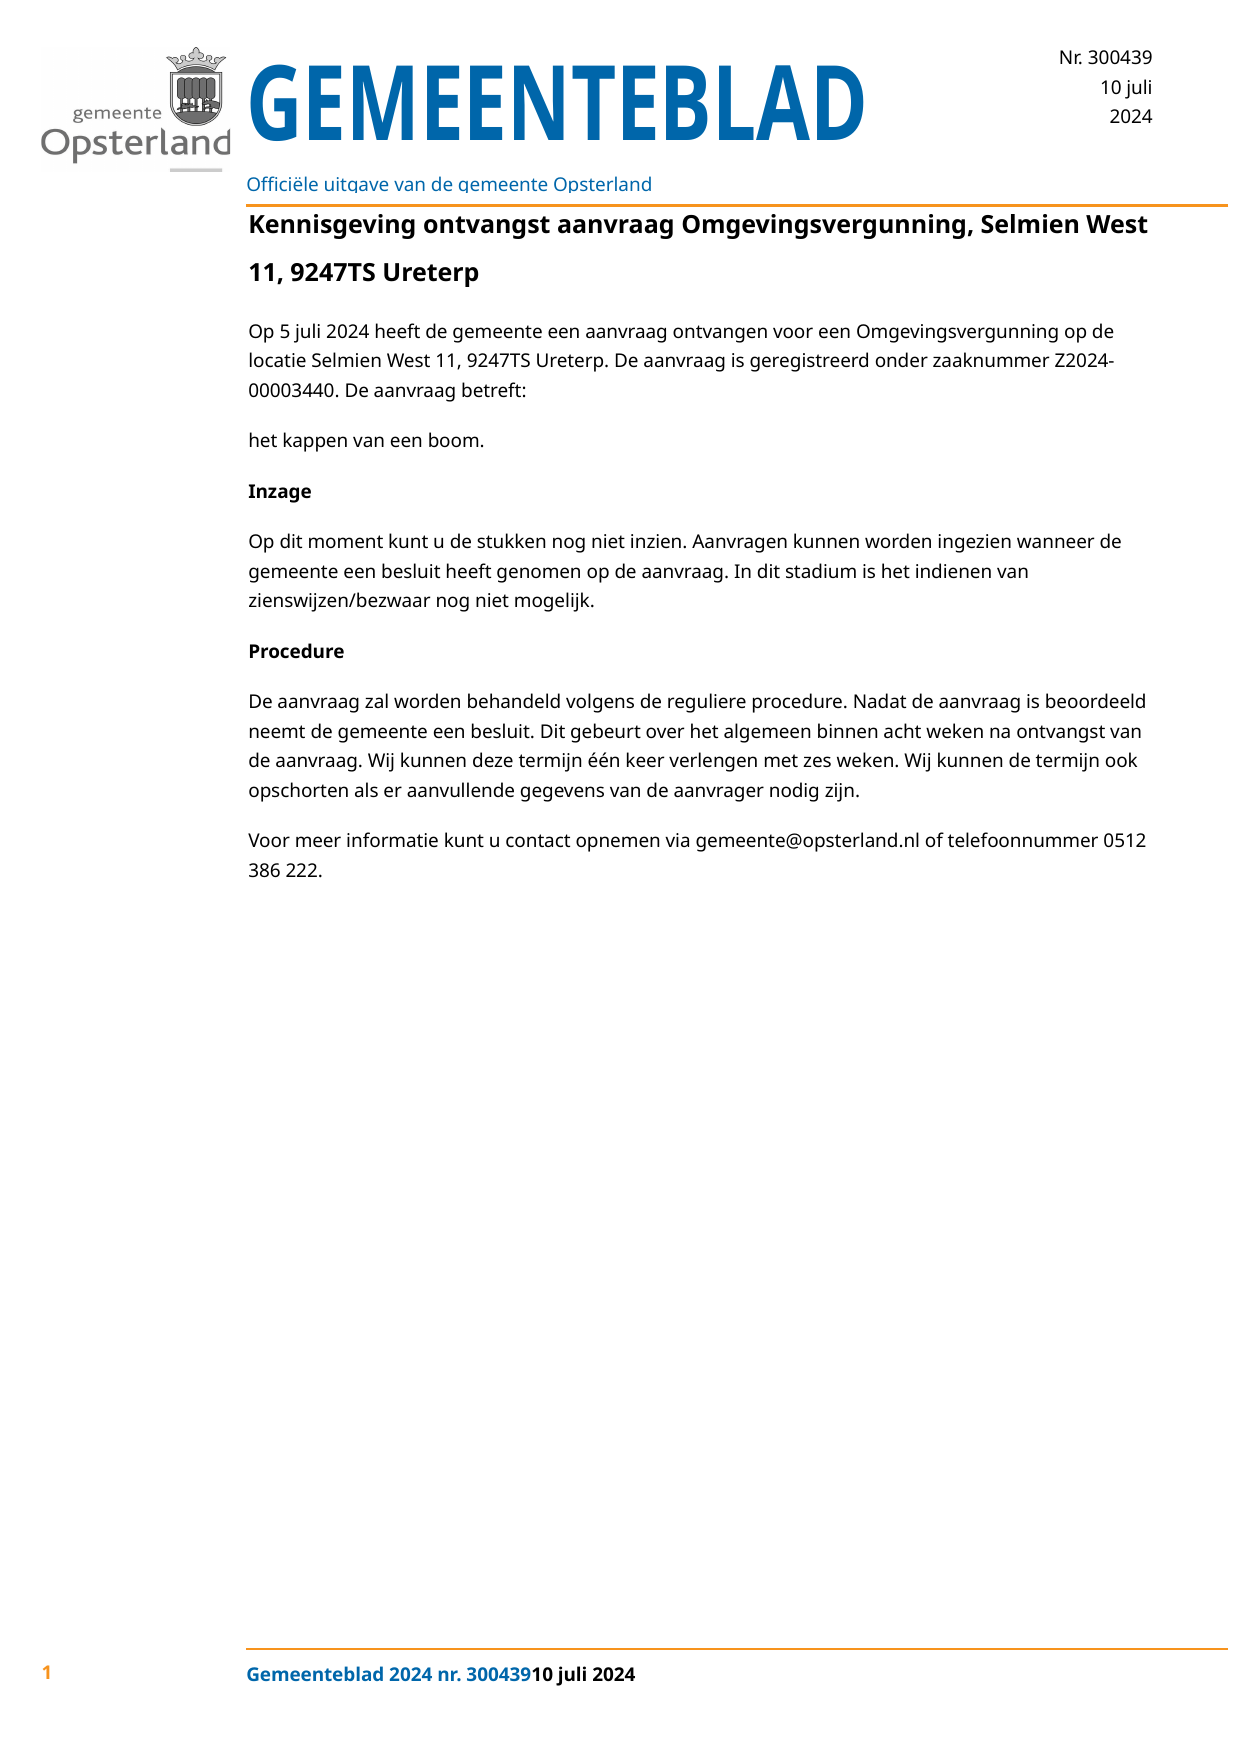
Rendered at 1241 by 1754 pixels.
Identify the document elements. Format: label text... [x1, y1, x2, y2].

text Voor meer informatie kunt u contact opnemen via gemeente@opsterland.nl of telefoonnummer 0512 386 222. [248, 827, 1152, 883]
text het kappen van een boom. [248, 427, 1152, 453]
text Kennisgeving ontvangst aanvraag Omgevingsvergunning, Selmien West 11, 9247TS Ureterp [248, 207, 1152, 288]
text De aanvraag zal worden behandeld volgens de reguliere procedure. Nadat de aanvraag is beoordeeld neemt de gemeente een besluit. Dit gebeurt over het algemeen binnen acht weken na ontvangst van de aanvraag. Wij kunnen deze termijn één keer verlengen met zes weken. Wij kunnen de termijn ook opschorten als er aanvullende gegevens van de aanvrager nodig zijn. [248, 688, 1152, 803]
picture [41, 47, 231, 172]
text Op dit moment kunt u de stukken nog niet inzien. Aanvragen kunnen worden ingezien wanneer de gemeente een besluit heeft genomen op de aanvraag. In dit stadium is het indienen van zienswijzen/bezwaar nog niet mogelijk. [248, 528, 1152, 613]
text Inzage [248, 478, 1152, 504]
text Op 5 juli 2024 heeft de gemeente een aanvraag ontvangen voor een Omgevingsvergunning op de locatie Selmien West 11, 9247TS Ureterp. De aanvraag is geregistreerd onder zaaknummer Z2024-00003440. De aanvraag betreft: [248, 318, 1152, 403]
text Procedure [248, 638, 1152, 664]
